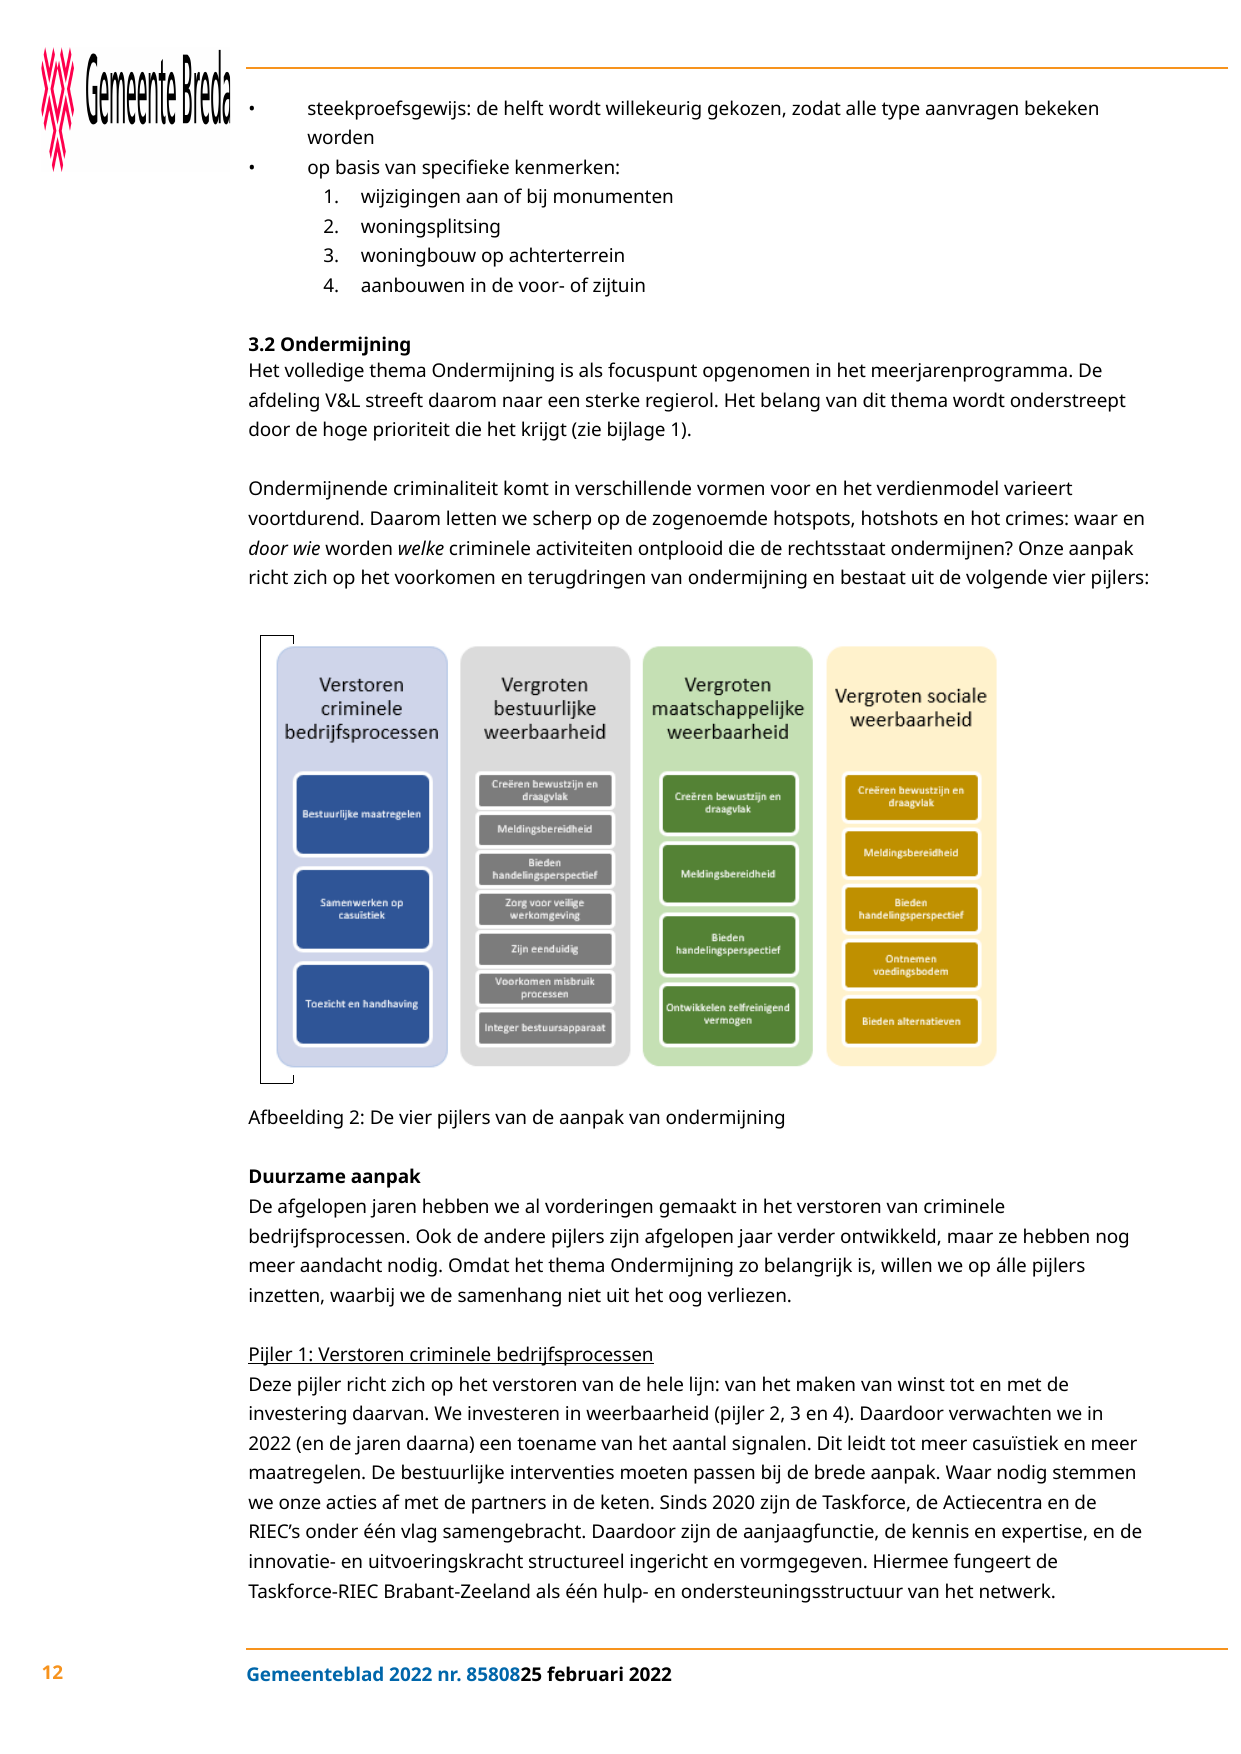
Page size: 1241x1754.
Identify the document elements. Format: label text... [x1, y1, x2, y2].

text 3.2 Ondermijning [248, 331, 1152, 357]
text Afbeelding 2: De vier pijlers van de aanpak van ondermijning [248, 1104, 1152, 1130]
text Ondermijnende criminaliteit komt in verschillende vormen voor en het verdienmodel varieert voortdurend. Daarom letten we scherp op de zogenoemde hotspots, hotshots en hot crimes: waar en door wie worden welke criminele activiteiten ontplooid die de rechtsstaat ondermijnen? Onze aanpak richt zich op het voorkomen en terugdringen van ondermijning en bestaat uit de volgende vier pijlers: [248, 476, 1152, 590]
list woningsplitsing [323, 213, 1152, 239]
list woningbouw op achterterrein [323, 243, 1152, 268]
text Pijler 1: Verstoren criminele bedrijfsprocessen [248, 1341, 1152, 1367]
list wijzigingen aan of bij monumenten [323, 183, 1152, 209]
text Deze pijler richt zich op het verstoren van de hele lijn: van het maken van winst tot en met de investering daarvan. We investeren in weerbaarheid (pijler 2, 3 en 4). Daardoor verwachten we in 2022 (en de jaren daarna) een toename van het aantal signalen. Dit leidt tot meer casuïstiek en meer maatregelen. De bestuurlijke interventies moeten passen bij de brede aanpak. Waar nodig stemmen we onze acties af met de partners in de keten. Sinds 2020 zijn de Taskforce, de Actiecentra en de RIEC’s onder één vlag samengebracht. Daardoor zijn de aanjaagfunctie, de kennis en expertise, en de innovatie- en uitvoeringskracht structureel ingericht en vormgegeven. Hiermee fungeert de Taskforce-RIEC Brabant-Zeeland als één hulp- en ondersteuningsstructuur van het netwerk. [248, 1371, 1152, 1603]
text Duurzame aanpak [248, 1164, 1152, 1189]
picture [268, 644, 1008, 1075]
text De afgelopen jaren hebben we al vorderingen gemaakt in het verstoren van criminele bedrijfsprocessen. Ook de andere pijlers zijn afgelopen jaar verder ontwikkeld, maar ze hebben nog meer aandacht nodig. Omdat het thema Ondermijning zo belangrijk is, willen we op álle pijlers inzetten, waarbij we de samenhang niet uit het oog verliezen. [248, 1193, 1152, 1308]
list op basis van specifieke kenmerken: [248, 154, 1152, 180]
list aanbouwen in de voor- of zijtuin [323, 272, 1152, 298]
list steekproefsgewijs: de helft wordt willekeurig gekozen, zodat alle type aanvragen bekeken worden [248, 95, 1152, 150]
text Het volledige thema Ondermijning is als focuspunt opgenomen in het meerjarenprogramma. De afdeling V&L streeft daarom naar een sterke regierol. Het belang van dit thema wordt onderstreept door de hoge prioriteit die het krijgt (zie bijlage 1). [248, 357, 1152, 442]
picture [41, 47, 231, 172]
